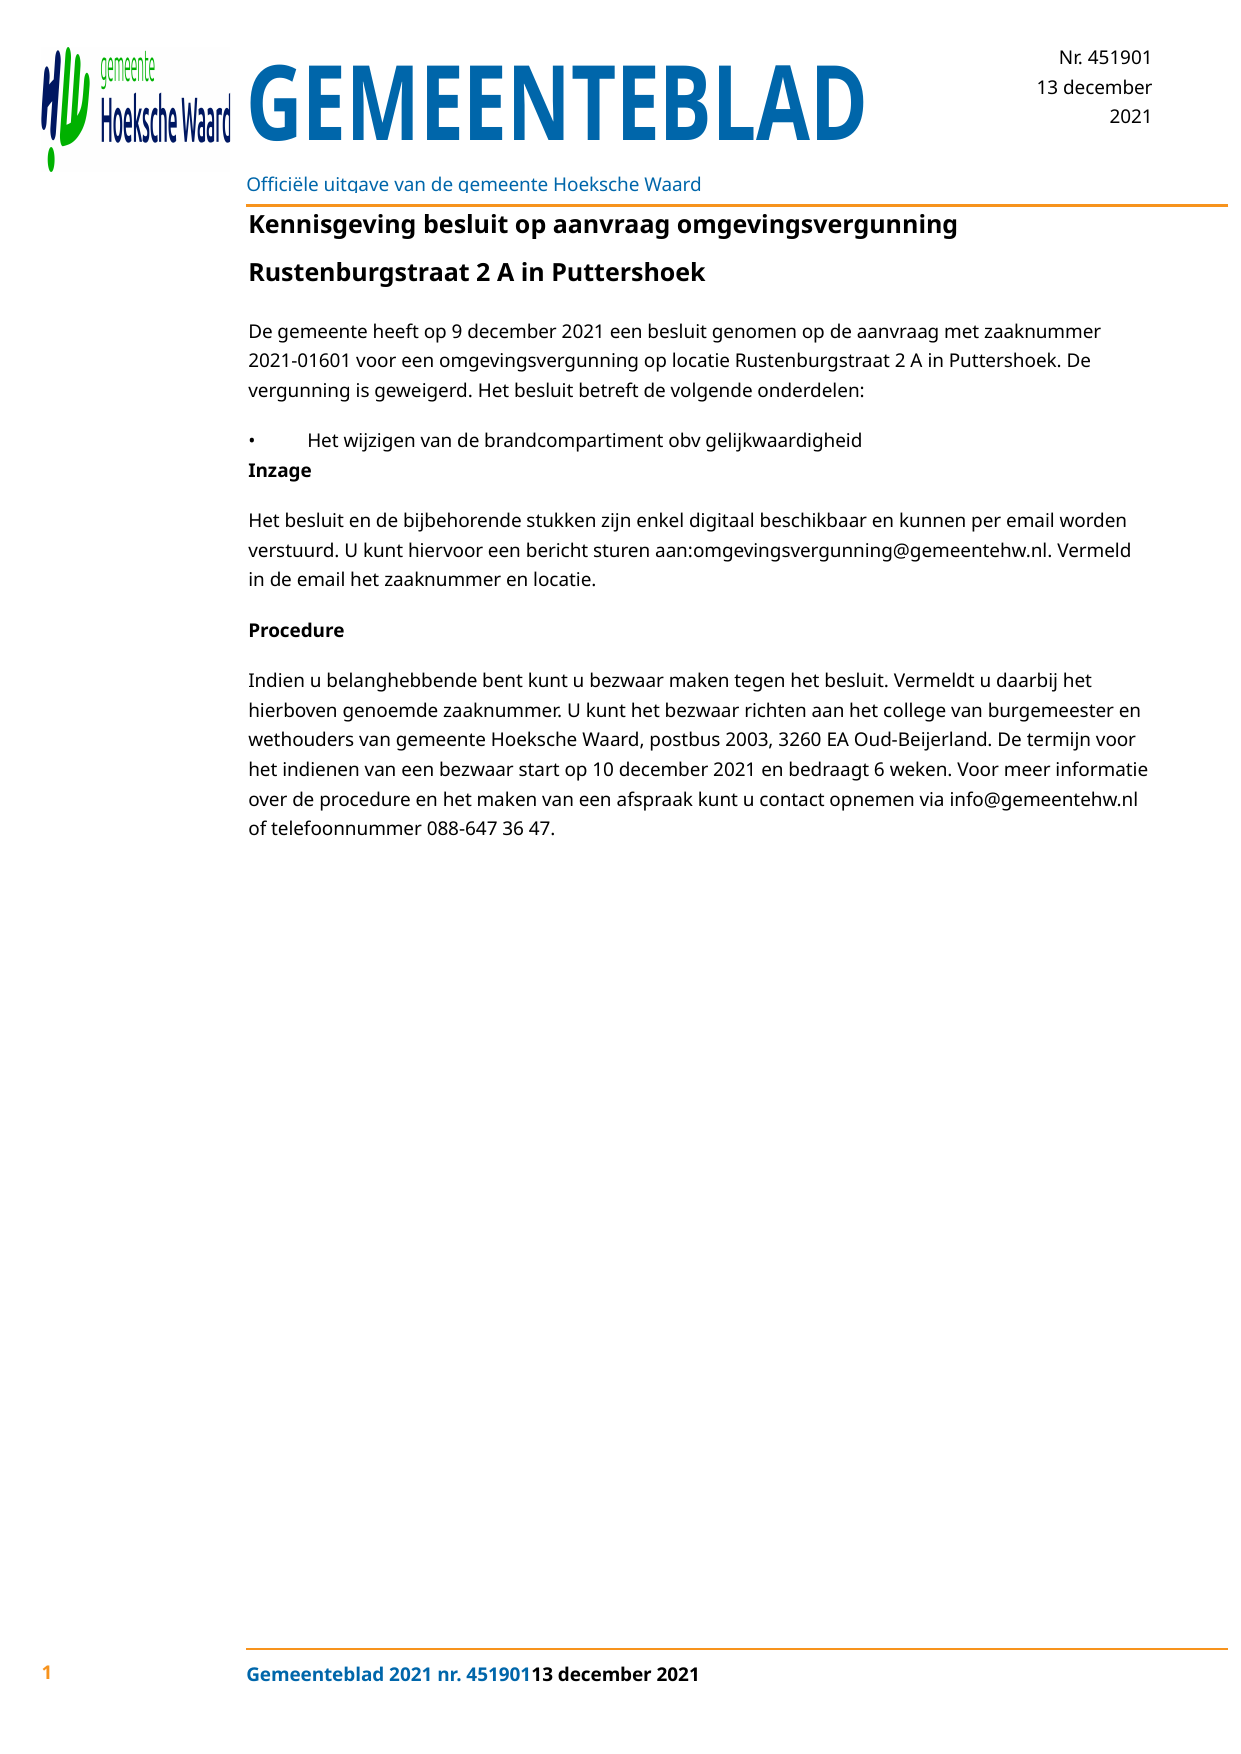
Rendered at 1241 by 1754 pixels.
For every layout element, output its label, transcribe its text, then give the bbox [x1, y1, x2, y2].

text Indien u belanghebbende bent kunt u bezwaar maken tegen het besluit. Vermeldt u daarbij het hierboven genoemde zaaknummer. U kunt het bezwaar richten aan het college van burgemeester en wethouders van gemeente Hoeksche Waard, postbus 2003, 3260 EA Oud-Beijerland. De termijn voor het indienen van een bezwaar start op 10 december 2021 en bedraagt 6 weken. Voor meer informatie over de procedure en het maken van een afspraak kunt u contact opnemen via info@gemeentehw.nl of telefoonnummer 088-647 36 47. [248, 667, 1152, 841]
text Kennisgeving besluit op aanvraag omgevingsvergunning Rustenburgstraat 2 A in Puttershoek [248, 207, 1152, 288]
list Het wijzigen van de brandcompartiment obv gelijkwaardigheid [248, 427, 1152, 453]
text Inzage [248, 457, 1152, 483]
picture [41, 47, 231, 172]
text Het besluit en de bijbehorende stukken zijn enkel digitaal beschikbaar en kunnen per email worden verstuurd. U kunt hiervoor een bericht sturen aan:omgevingsvergunning@gemeentehw.nl. Vermeld in de email het zaaknummer en locatie. [248, 507, 1152, 592]
text De gemeente heeft op 9 december 2021 een besluit genomen op de aanvraag met zaaknummer 2021-01601 voor een omgevingsvergunning op locatie Rustenburgstraat 2 A in Puttershoek. De vergunning is geweigerd. Het besluit betreft de volgende onderdelen: [248, 318, 1152, 403]
text Procedure [248, 617, 1152, 643]
